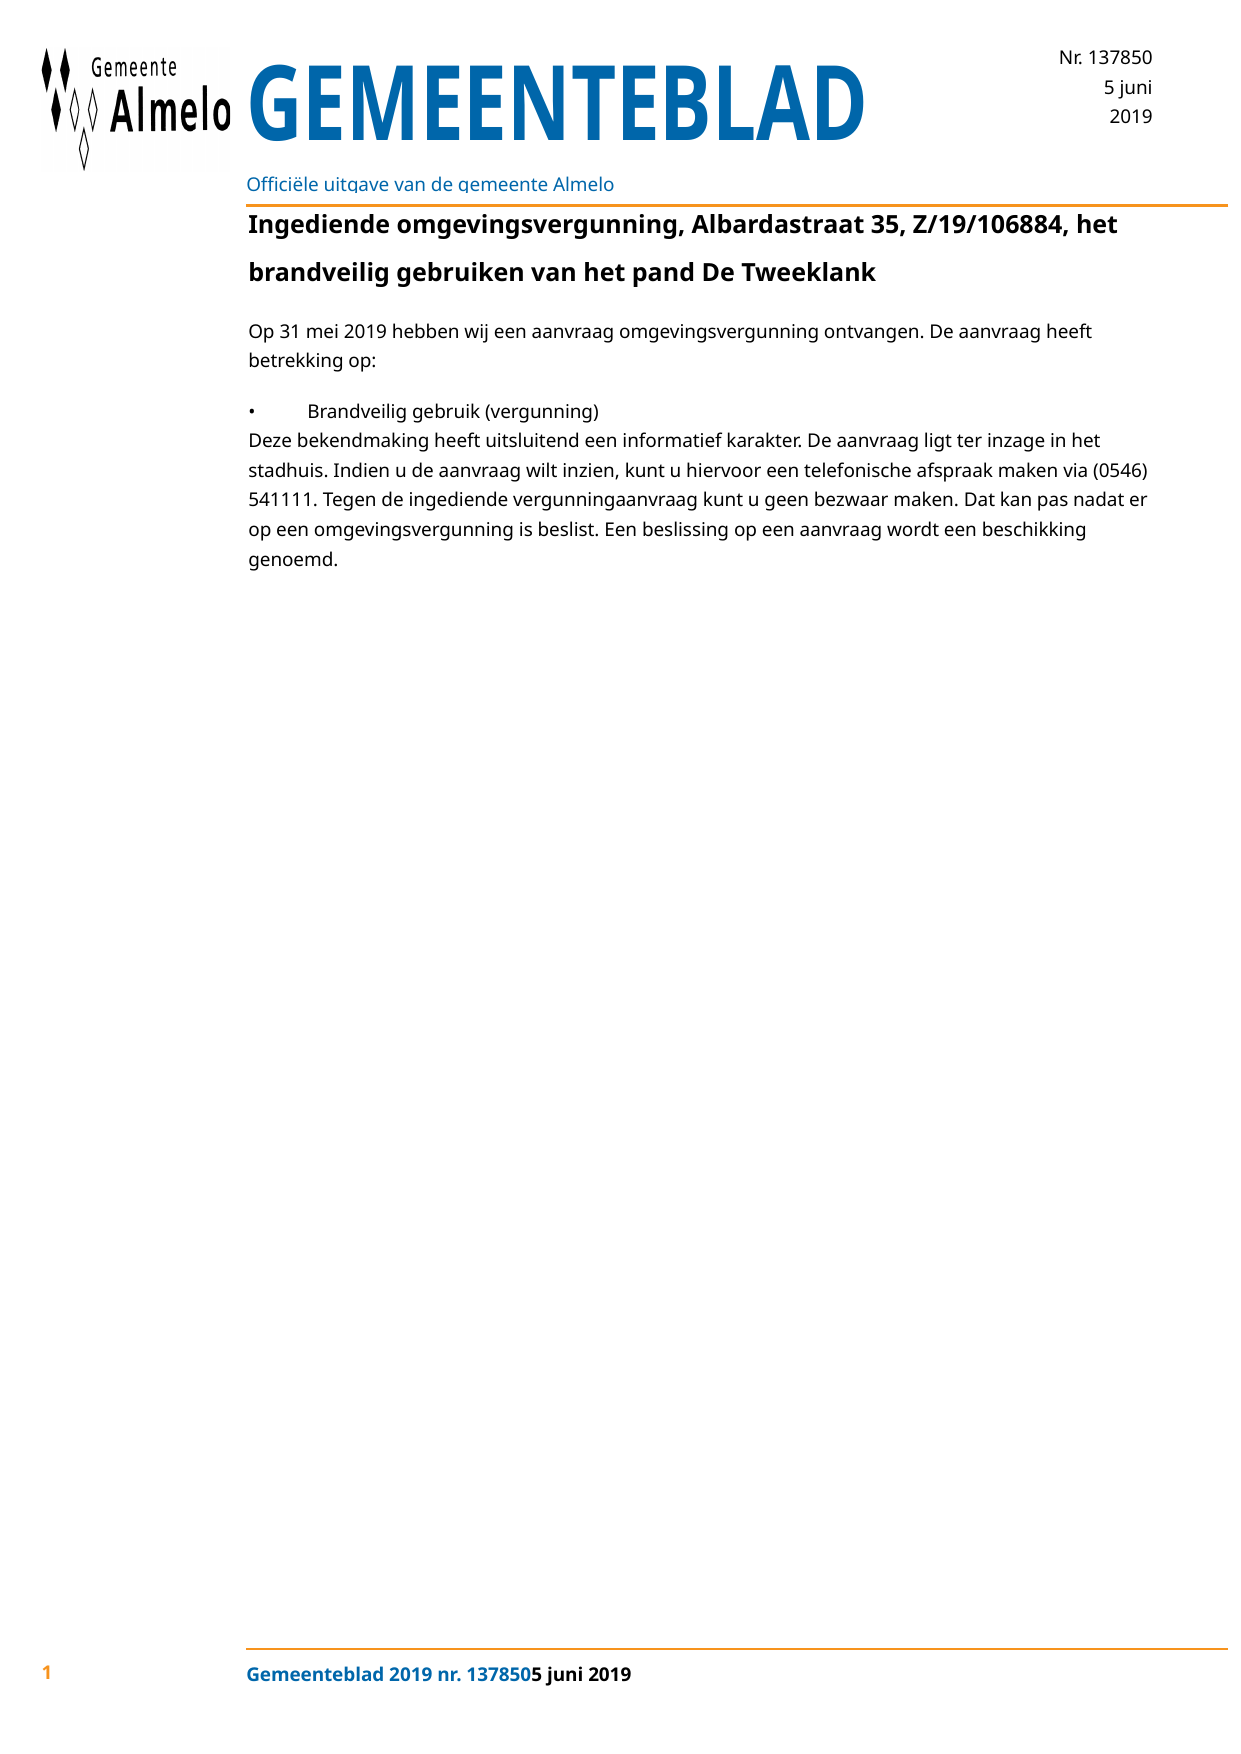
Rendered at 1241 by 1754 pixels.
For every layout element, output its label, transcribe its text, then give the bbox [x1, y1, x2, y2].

text Ingediende omgevingsvergunning, Albardastraat 35, Z/19/106884, het brandveilig gebruiken van het pand De Tweeklank [248, 207, 1152, 288]
text Op 31 mei 2019 hebben wij een aanvraag omgevingsvergunning ontvangen. De aanvraag heeft betrekking op: [248, 318, 1152, 373]
list Brandveilig gebruik (vergunning) [248, 398, 1152, 424]
text Deze bekendmaking heeft uitsluitend een informatief karakter. De aanvraag ligt ter inzage in het stadhuis. Indien u de aanvraag wilt inzien, kunt u hiervoor een telefonische afspraak maken via (0546) 541111. Tegen de ingediende vergunningaanvraag kunt u geen bezwaar maken. Dat kan pas nadat er op een omgevingsvergunning is beslist. Een beslissing op een aanvraag wordt een beschikking genoemd. [248, 427, 1152, 572]
picture [41, 47, 231, 172]
